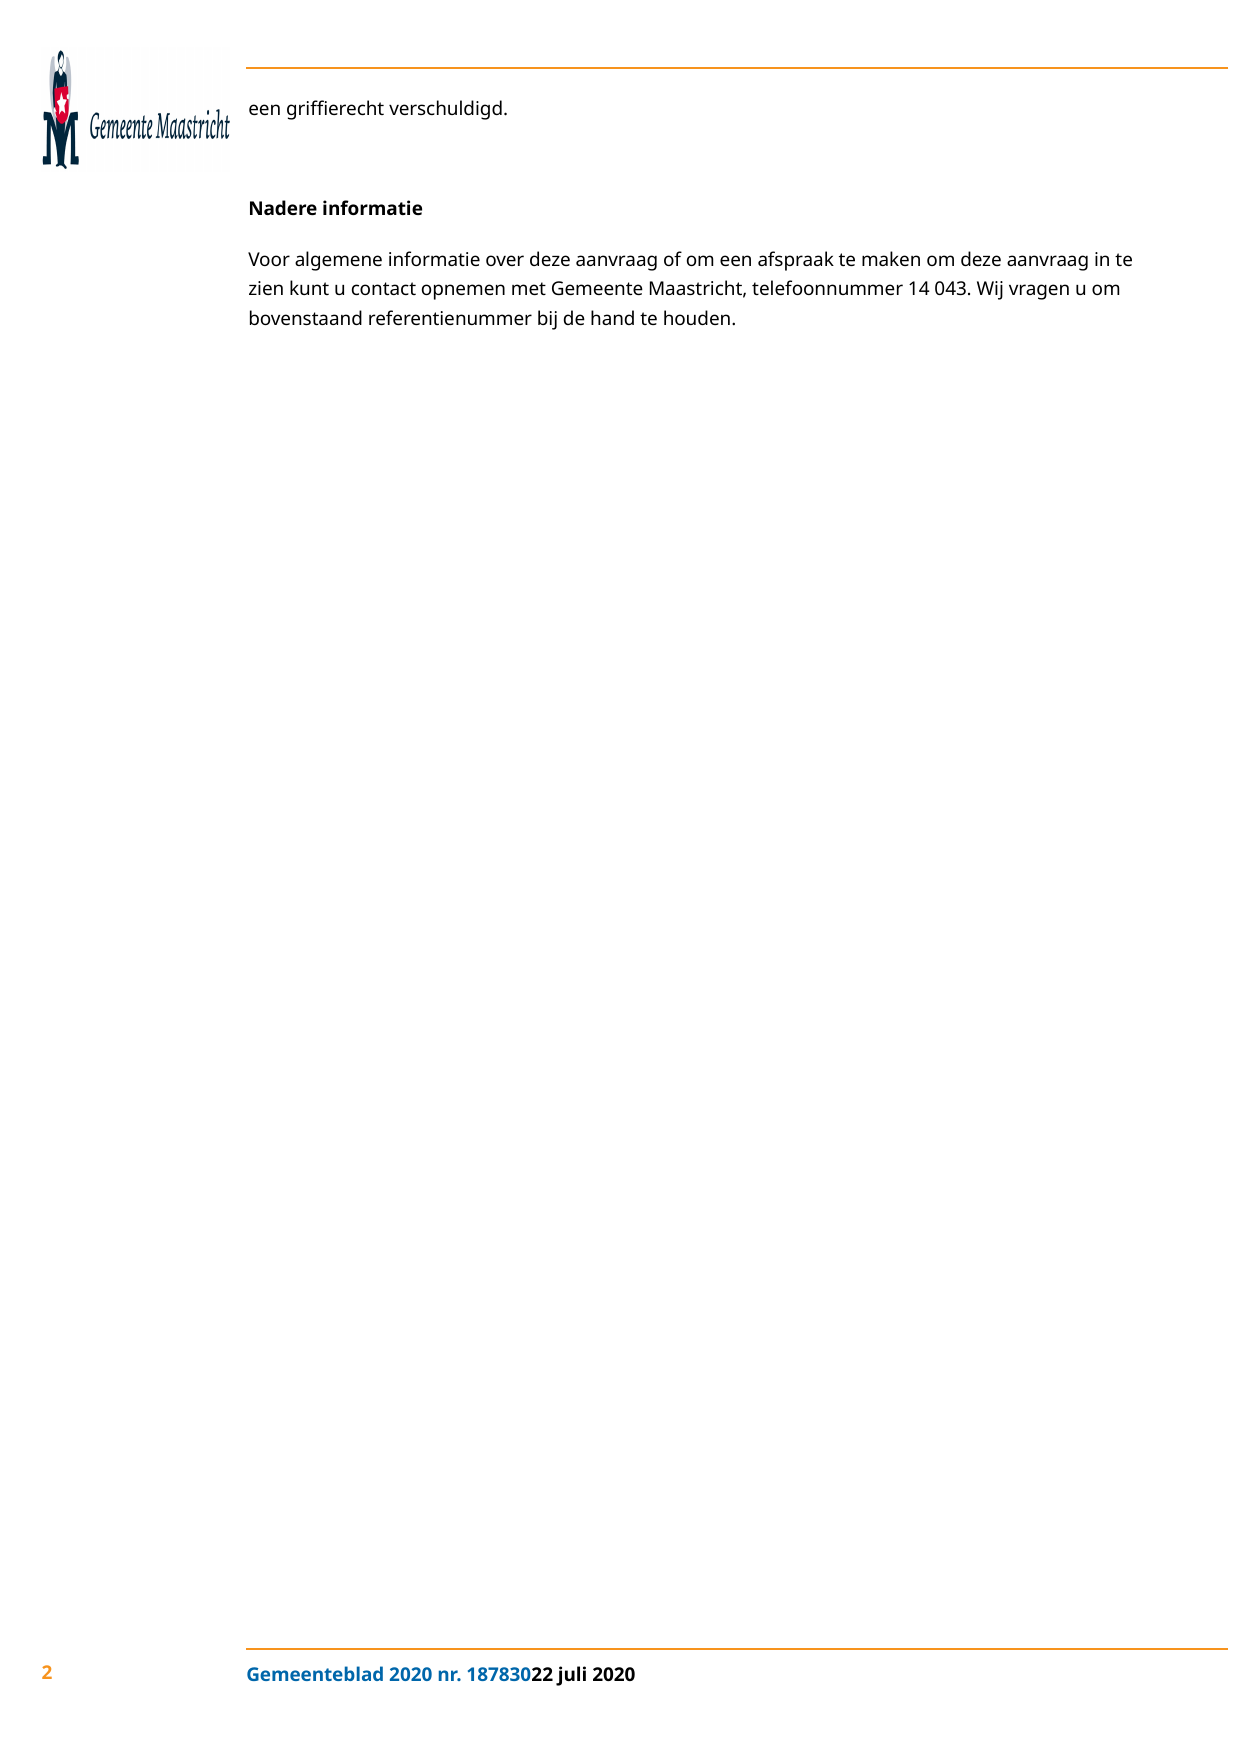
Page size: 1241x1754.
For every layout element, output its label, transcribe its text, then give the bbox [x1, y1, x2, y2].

text Voor algemene informatie over deze aanvraag of om een afspraak te maken om deze aanvraag in te zien kunt u contact opnemen met Gemeente Maastricht, telefoonnummer 14 043. Wij vragen u om bovenstaand referentienummer bij de hand te houden. [248, 246, 1152, 331]
picture [41, 47, 231, 172]
text een griffierecht verschuldigd. [248, 95, 1152, 121]
text Nadere informatie [248, 196, 1152, 221]
